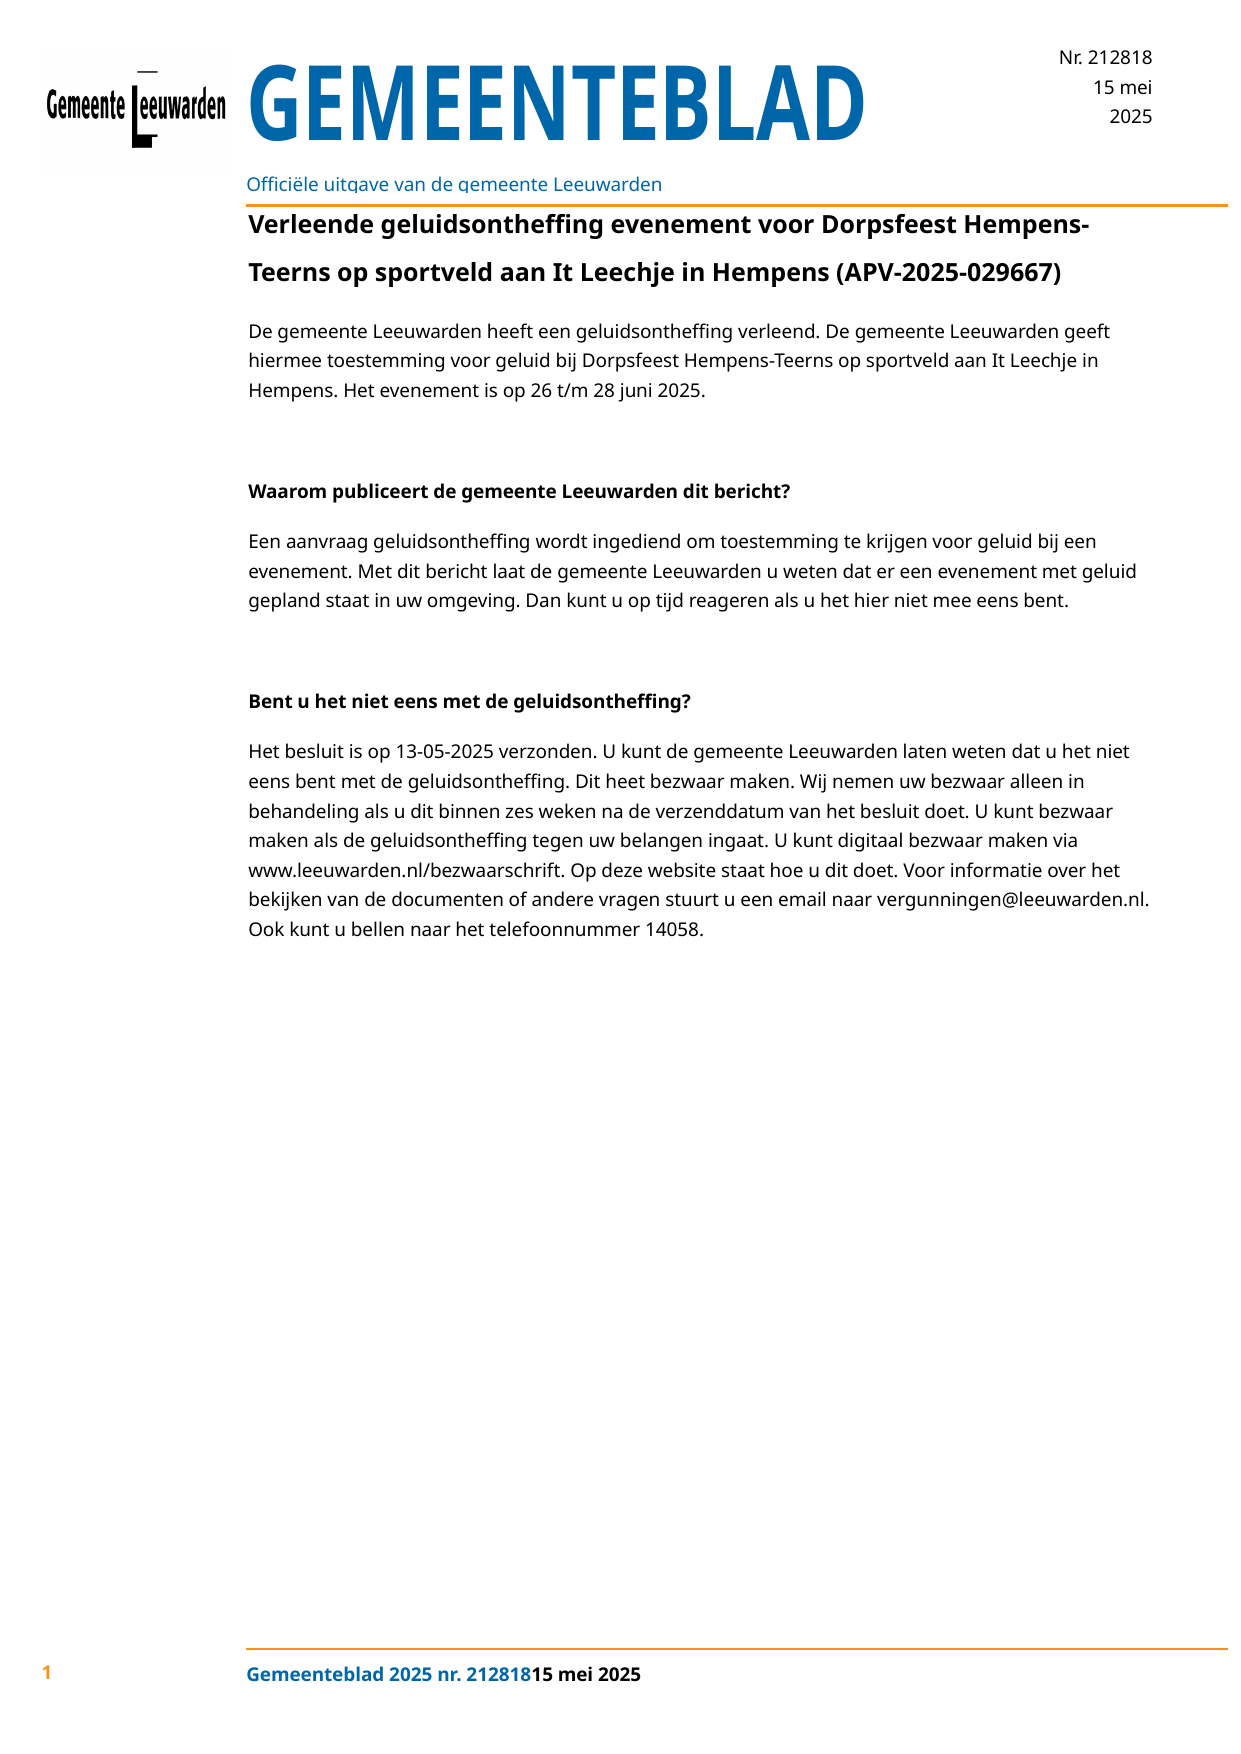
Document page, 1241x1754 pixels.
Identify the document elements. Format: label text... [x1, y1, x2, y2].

text Verleende geluidsontheffing evenement voor Dorpsfeest Hempens-Teerns op sportveld aan It Leechje in Hempens (APV-2025-029667) [248, 207, 1152, 288]
text De gemeente Leeuwarden heeft een geluidsontheffing verleend. De gemeente Leeuwarden geeft hiermee toestemming voor geluid bij Dorpsfeest Hempens-Teerns op sportveld aan It Leechje in Hempens. Het evenement is op 26 t/m 28 juni 2025. [248, 318, 1152, 403]
text Het besluit is op 13-05-2025 verzonden. U kunt de gemeente Leeuwarden laten weten dat u het niet eens bent met de geluidsontheffing. Dit heet bezwaar maken. Wij nemen uw bezwaar alleen in behandeling als u dit binnen zes weken na de verzenddatum van het besluit doet. U kunt bezwaar maken als de geluidsontheffing tegen uw belangen ingaat. U kunt digitaal bezwaar maken via www.leeuwarden.nl/bezwaarschrift. Op deze website staat hoe u dit doet. Voor informatie over het bekijken van de documenten of andere vragen stuurt u een email naar vergunningen@leeuwarden.nl. Ook kunt u bellen naar het telefoonnummer 14058. [248, 739, 1152, 942]
picture [41, 47, 231, 172]
text Waarom publiceert de gemeente Leeuwarden dit bericht? [248, 478, 1152, 504]
text Bent u het niet eens met de geluidsontheffing? [248, 688, 1152, 714]
text Een aanvraag geluidsontheffing wordt ingediend om toestemming te krijgen voor geluid bij een evenement. Met dit bericht laat de gemeente Leeuwarden u weten dat er een evenement met geluid gepland staat in uw omgeving. Dan kunt u op tijd reageren als u het hier niet mee eens bent. [248, 528, 1152, 613]
